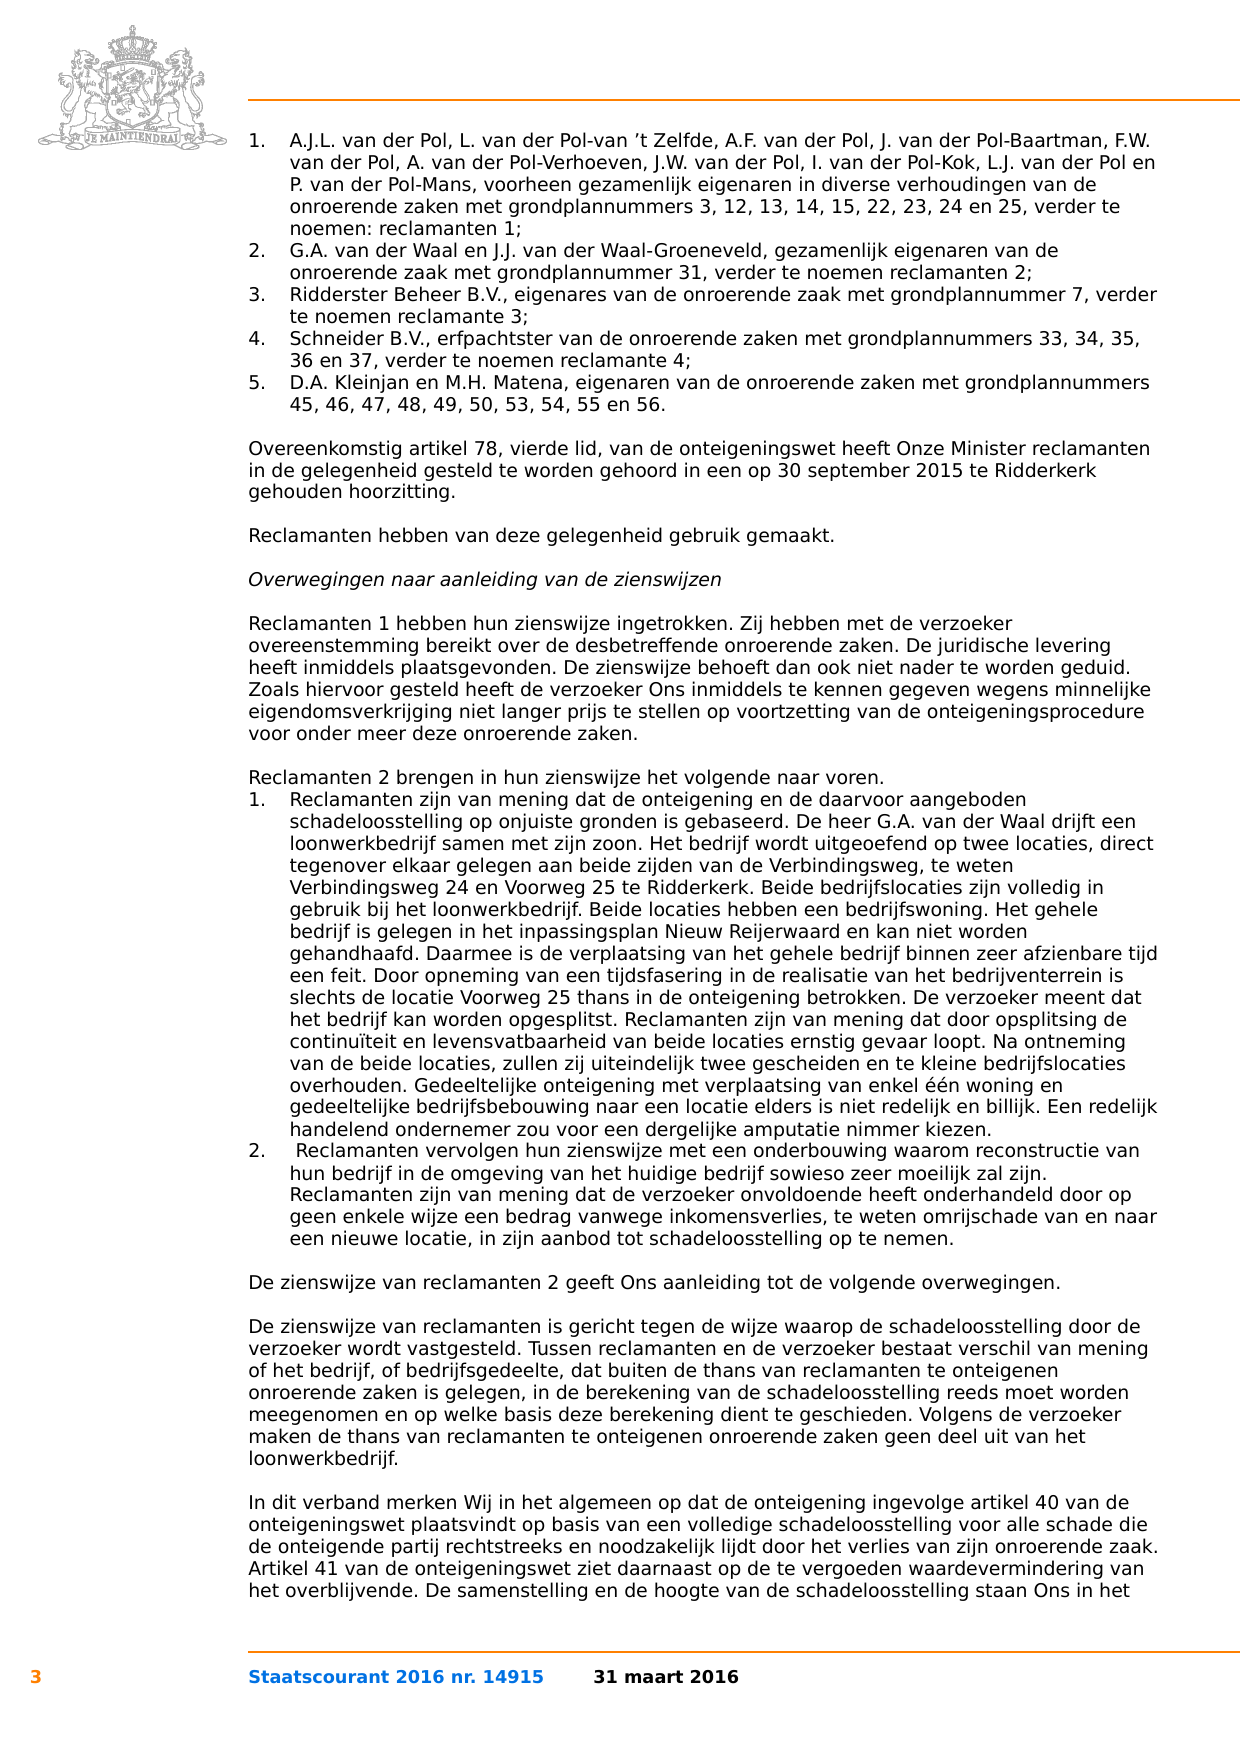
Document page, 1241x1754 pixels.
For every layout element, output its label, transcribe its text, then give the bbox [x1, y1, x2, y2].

text Reclamanten 2 brengen in hun zienswijze het volgende naar voren. [248, 767, 1163, 789]
subtitle Overwegingen naar aanleiding van de zienswijzen [248, 569, 1163, 591]
text 1. Reclamanten zijn van mening dat de onteigening en de daarvoor aangeboden schadeloosstelling op onjuiste gronden is gebaseerd. De heer G.A. van der Waal drijft een loonwerkbedrijf samen met zijn zoon. Het bedrijf wordt uitgeoefend op twee locaties, direct tegenover elkaar gelegen aan beide zijden van de Verbindingsweg, te weten Verbindingsweg 24 en Voorweg 25 te Ridderkerk. Beide bedrijfslocaties zijn volledig in gebruik bij het loonwerkbedrijf. Beide locaties hebben een bedrijfswoning. Het gehele bedrijf is gelegen in het inpassingsplan Nieuw Reijerwaard en kan niet worden gehandhaafd. Daarmee is de verplaatsing van het gehele bedrijf binnen zeer afzienbare tijd een feit. Door opneming van een tijdsfasering in de realisatie van het bedrijventerrein is slechts de locatie Voorweg 25 thans in de onteigening betrokken. De verzoeker meent dat het bedrijf kan worden opgesplitst. Reclamanten zijn van mening dat door opsplitsing de continuïteit en levensvatbaarheid van beide locaties ernstig gevaar loopt. Na ontneming van de beide locaties, zullen zij uiteindelijk twee gescheiden en te kleine bedrijfslocaties overhouden. Gedeeltelijke onteigening met verplaatsing van enkel één woning en gedeeltelijke bedrijfsbebouwing naar een locatie elders is niet redelijk en billijk. Een redelijk handelend ondernemer zou voor een dergelijke amputatie nimmer kiezen. [248, 789, 1163, 1140]
text Reclamanten zijn van mening dat de verzoeker onvoldoende heeft onderhandeld door op geen enkele wijze een bedrag vanwege inkomensverlies, te weten omrijschade van en naar een nieuwe locatie, in zijn aanbod tot schadeloosstelling op te nemen. [289, 1184, 1163, 1250]
text 5. D.A. Kleinjan en M.H. Matena, eigenaren van de onroerende zaken met grondplannummers 45, 46, 47, 48, 49, 50, 53, 54, 55 en 56. [248, 372, 1163, 416]
text Reclamanten hebben van deze gelegenheid gebruik gemaakt. [248, 525, 1163, 547]
text 3. Ridderster Beheer B.V., eigenares van de onroerende zaak met grondplannummer 7, verder te noemen reclamante 3; [248, 284, 1163, 328]
text De zienswijze van reclamanten 2 geeft Ons aanleiding tot de volgende overwegingen. [248, 1272, 1163, 1294]
text 1. A.J.L. van der Pol, L. van der Pol-van ’t Zelfde, A.F. van der Pol, J. van der Pol-Baartman, F.W. van der Pol, A. van der Pol-Verhoeven, J.W. van der Pol, I. van der Pol-Kok, L.J. van der Pol en P. van der Pol-Mans, voorheen gezamenlijk eigenaren in diverse verhoudingen van de onroerende zaken met grondplannummers 3, 12, 13, 14, 15, 22, 23, 24 en 25, verder te noemen: reclamanten 1; [248, 130, 1163, 240]
text In dit verband merken Wij in het algemeen op dat de onteigening ingevolge artikel 40 van de onteigeningswet plaatsvindt op basis van een volledige schadeloosstelling voor alle schade die de onteigende partij rechtstreeks en noodzakelijk lijdt door het verlies van zijn onroerende zaak. Artikel 41 van de onteigeningswet ziet daarnaast op de te vergoeden waardevermindering van het overblijvende. De samenstelling en de hoogte van de schadeloosstelling staan Ons in het [248, 1492, 1163, 1602]
text 2. G.A. van der Waal en J.J. van der Waal-Groeneveld, gezamenlijk eigenaren van de onroerende zaak met grondplannummer 31, verder te noemen reclamanten 2; [248, 240, 1163, 284]
picture [38, 25, 227, 150]
text Overeenkomstig artikel 78, vierde lid, van de onteigeningswet heeft Onze Minister reclamanten in de gelegenheid gesteld te worden gehoord in een op 30 september 2015 te Ridderkerk gehouden hoorzitting. [248, 437, 1163, 503]
text De zienswijze van reclamanten is gericht tegen de wijze waarop de schadeloosstelling door de verzoeker wordt vastgesteld. Tussen reclamanten en de verzoeker bestaat verschil van mening of het bedrijf, of bedrijfsgedeelte, dat buiten de thans van reclamanten te onteigenen onroerende zaken is gelegen, in de berekening van de schadeloosstelling reeds moet worden meegenomen en op welke basis deze berekening dient te geschieden. Volgens de verzoeker maken de thans van reclamanten te onteigenen onroerende zaken geen deel uit van het loonwerkbedrijf. [248, 1316, 1163, 1470]
text 2. Reclamanten vervolgen hun zienswijze met een onderbouwing waarom reconstructie van hun bedrijf in de omgeving van het huidige bedrijf sowieso zeer moeilijk zal zijn. [248, 1140, 1163, 1184]
text 4. Schneider B.V., erfpachtster van de onroerende zaken met grondplannummers 33, 34, 35, 36 en 37, verder te noemen reclamante 4; [248, 328, 1163, 372]
text Reclamanten 1 hebben hun zienswijze ingetrokken. Zij hebben met de verzoeker overeenstemming bereikt over de desbetreffende onroerende zaken. De juridische levering heeft inmiddels plaatsgevonden. De zienswijze behoeft dan ook niet nader te worden geduid. Zoals hiervoor gesteld heeft de verzoeker Ons inmiddels te kennen gegeven wegens minnelijke eigendomsverkrijging niet langer prijs te stellen op voortzetting van de onteigeningsprocedure voor onder meer deze onroerende zaken. [248, 613, 1163, 745]
